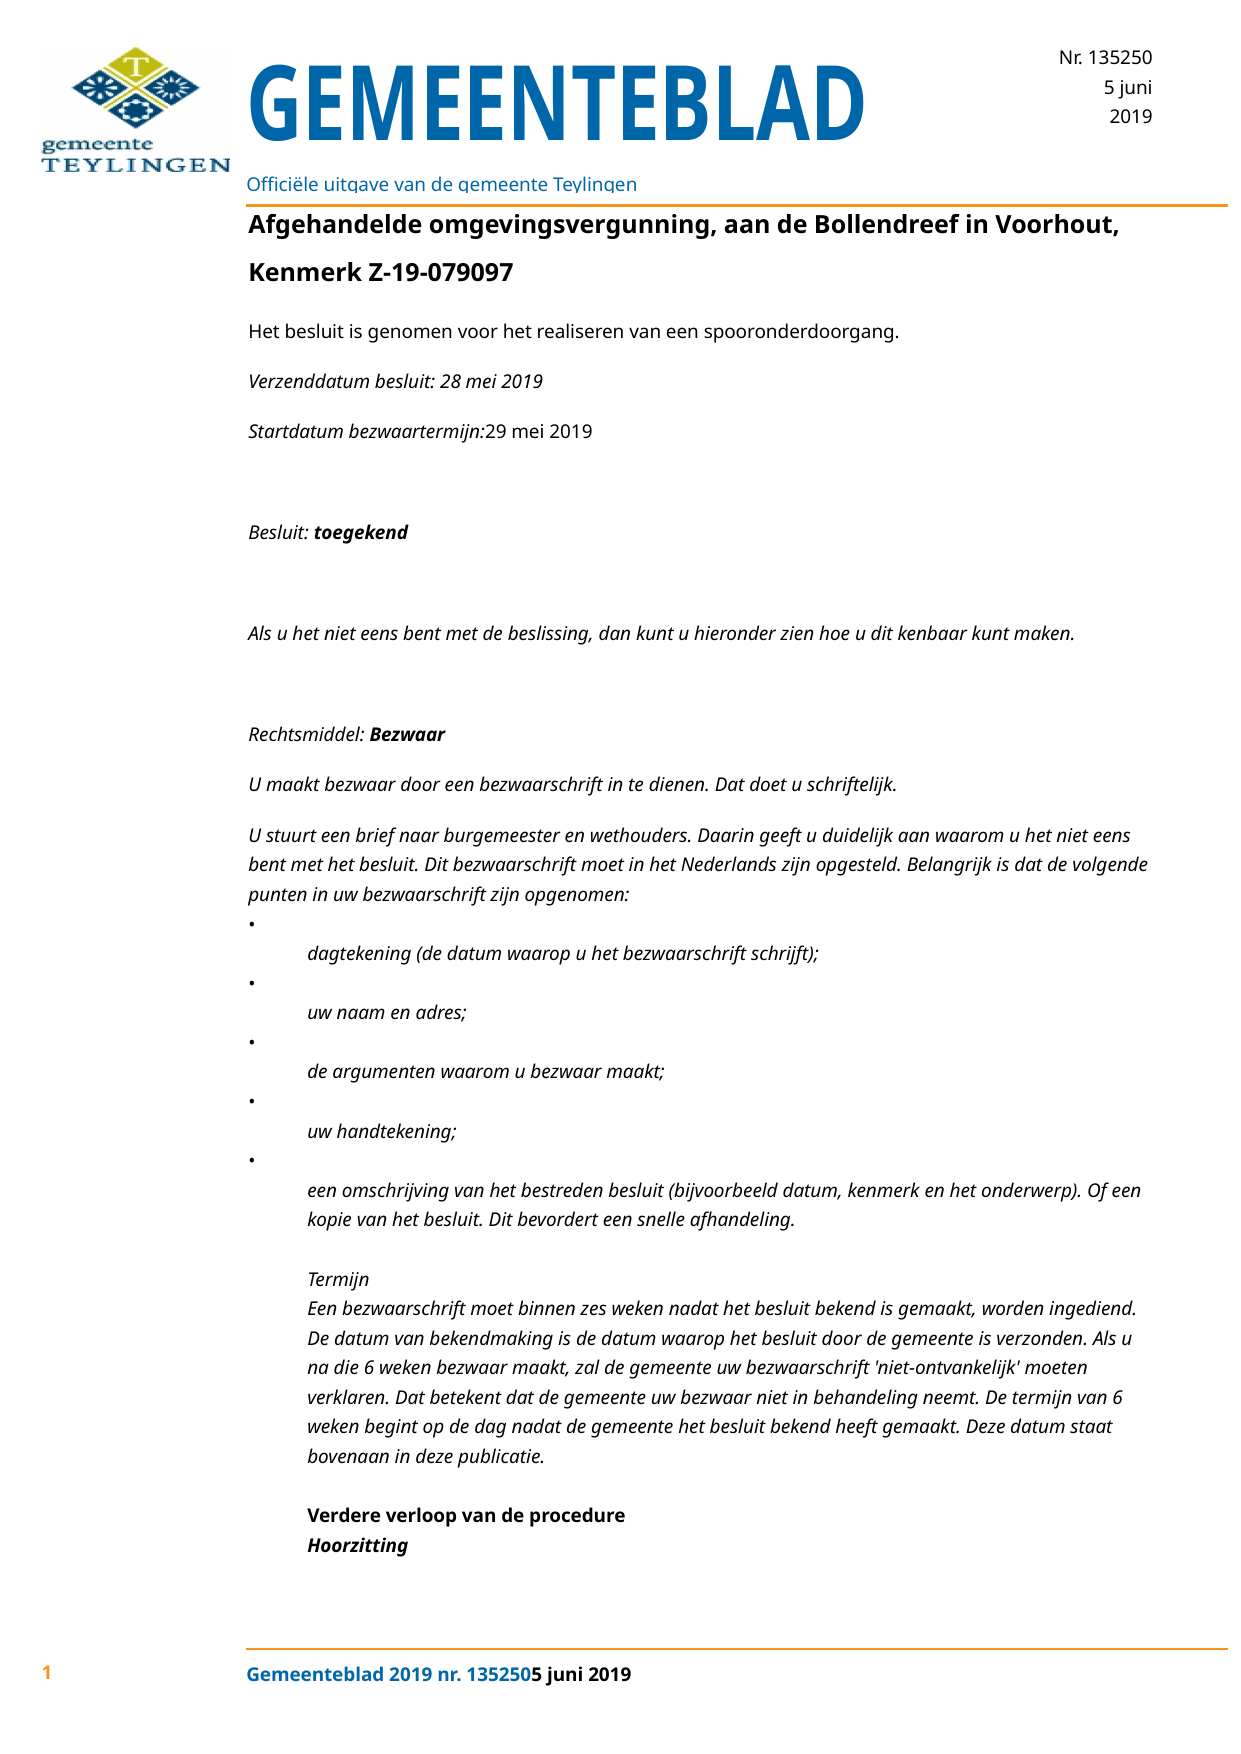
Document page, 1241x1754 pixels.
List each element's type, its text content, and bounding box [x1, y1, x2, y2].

text U stuurt een brief naar burgemeester en wethouders. Daarin geeft u duidelijk aan waarom u het niet eens bent met het besluit. Dit bezwaarschrift moet in het Nederlands zijn opgesteld. Belangrijk is dat de volgende punten in uw bezwaarschrift zijn opgenomen: [248, 822, 1152, 907]
list dagtekening (de datum waarop u het bezwaarschrift schrijft); [248, 940, 1152, 966]
text Afgehandelde omgevingsvergunning, aan de Bollendreef in Voorhout, Kenmerk Z-19-079097 [248, 207, 1152, 288]
list uw naam en adres; [248, 999, 1152, 1025]
text Het besluit is genomen voor het realiseren van een spooronderdoorgang. [248, 318, 1152, 344]
text Verzenddatum besluit: 28 mei 2019 [248, 368, 1152, 394]
list de argumenten waarom u bezwaar maakt; [248, 1059, 1152, 1084]
list Verdere verloop van de procedure [248, 1502, 1152, 1528]
text U maakt bezwaar door een bezwaarschrift in te dienen. Dat doet u schriftelijk. [248, 772, 1152, 797]
list Hoorzitting [248, 1532, 1152, 1558]
list uw handtekening; [248, 1118, 1152, 1144]
picture [41, 47, 231, 172]
text Besluit: toegekend [248, 519, 1152, 545]
text Rechtsmiddel: Bezwaar [248, 721, 1152, 747]
list een omschrijving van het bestreden besluit (bijvoorbeeld datum, kenmerk en het onderwerp). Of een kopie van het besluit. Dit bevordert een snelle afhandeling. [248, 1177, 1152, 1232]
list Een bezwaarschrift moet binnen zes weken nadat het besluit bekend is gemaakt, worden ingediend. De datum van bekendmaking is de datum waarop het besluit door de gemeente is verzonden. Als u na die 6 weken bezwaar maakt, zal de gemeente uw bezwaarschrift 'niet-ontvankelijk' moeten verklaren. Dat betekent dat de gemeente uw bezwaar niet in behandeling neemt. De termijn van 6 weken begint op de dag nadat de gemeente het besluit bekend heeft gemaakt. Deze datum staat bovenaan in deze publicatie. [248, 1295, 1152, 1469]
text Als u het niet eens bent met de beslissing, dan kunt u hieronder zien hoe u dit kenbaar kunt maken. [248, 620, 1152, 646]
text Startdatum bezwaartermijn:29 mei 2019 [248, 419, 1152, 444]
list Termijn [248, 1266, 1152, 1292]
